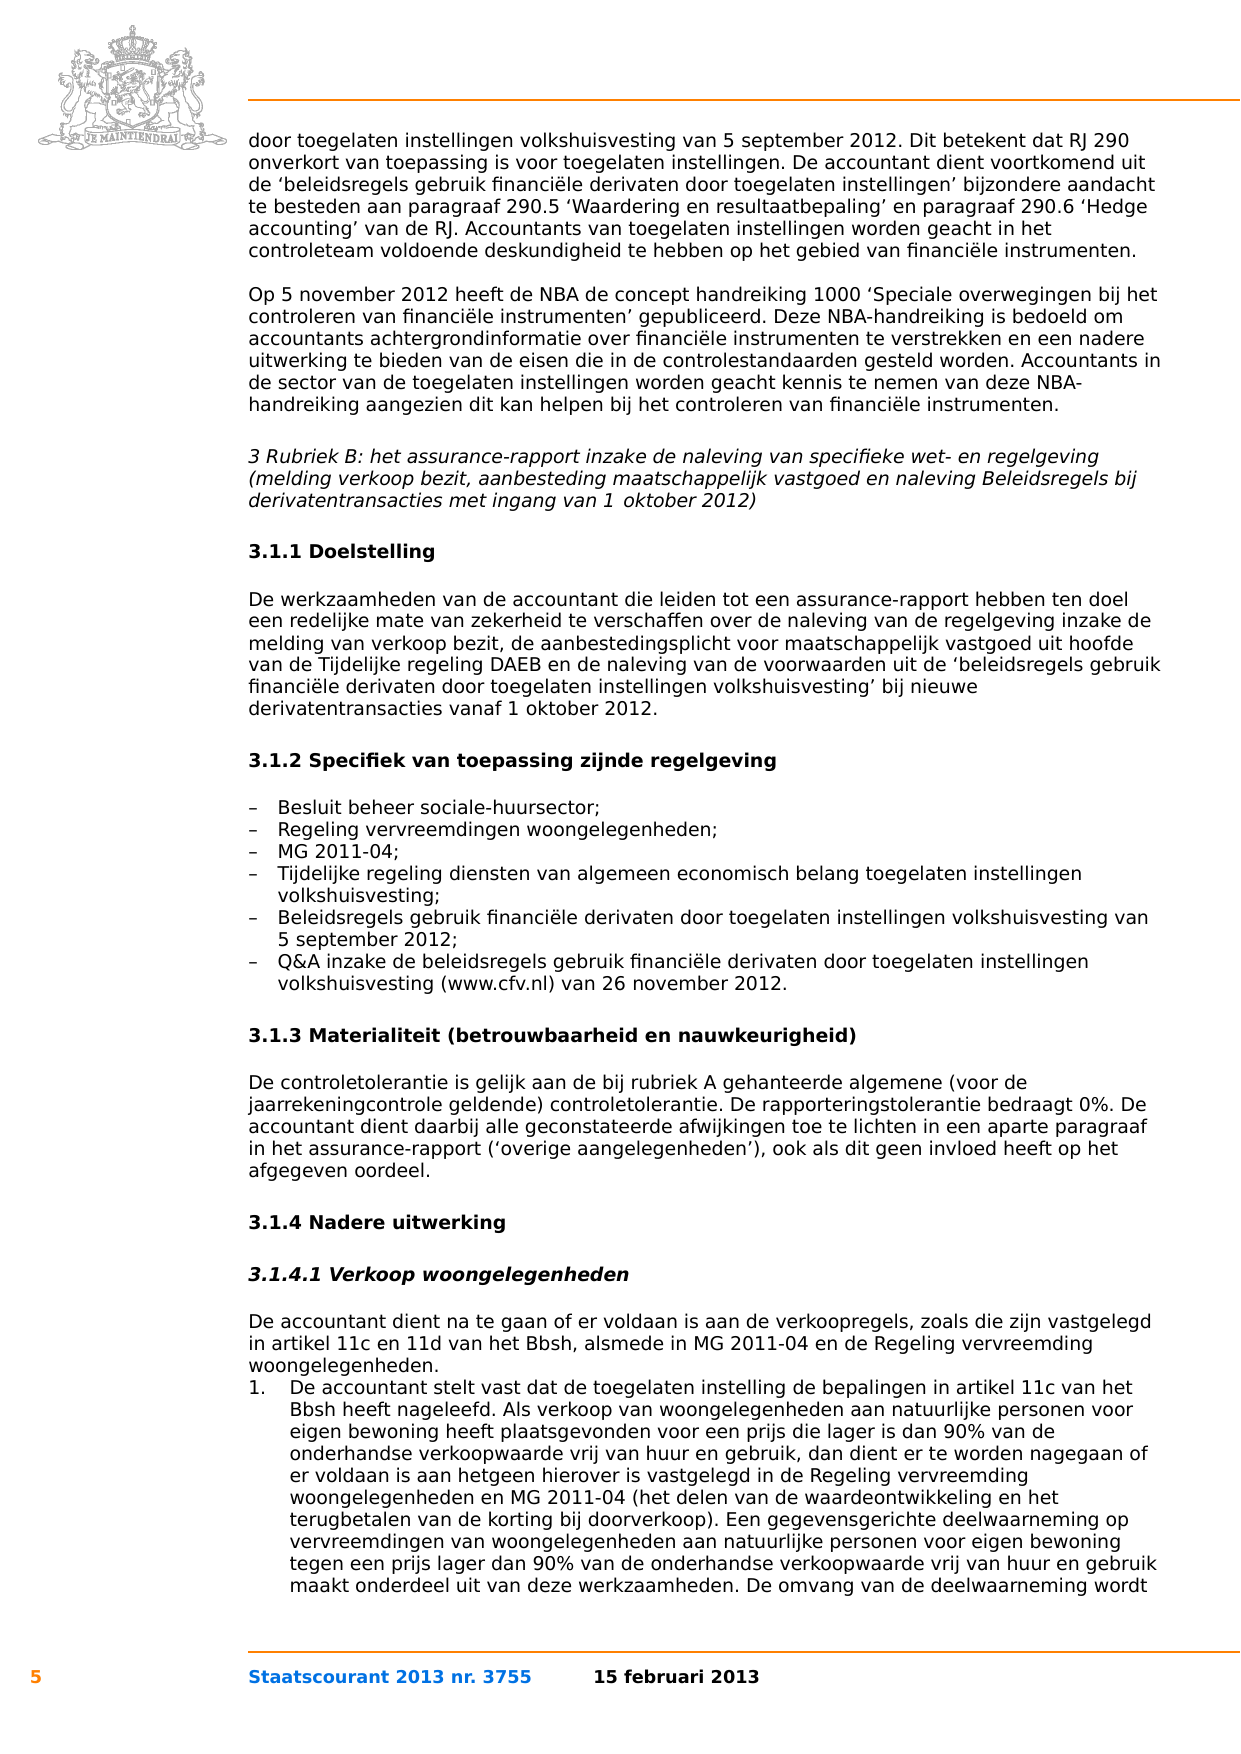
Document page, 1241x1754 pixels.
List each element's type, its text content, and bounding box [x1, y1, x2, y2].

text – Besluit beheer sociale-huursector; [248, 797, 1163, 819]
text De controletolerantie is gelijk aan de bij rubriek A gehanteerde algemene (voor de jaarrekeningcontrole geldende) controletolerantie. De rapporteringstolerantie bedraagt 0%. De accountant dient daarbij alle geconstateerde afwijkingen toe te lichten in een aparte paragraaf in het assurance-rapport (‘overige aangelegenheden’), ook als dit geen invloed heeft op het afgegeven oordeel. [248, 1072, 1163, 1182]
text De accountant dient na te gaan of er voldaan is aan de verkoopregels, zoals die zijn vastgelegd in artikel 11c en 11d van het Bbsh, alsmede in MG 2011-04 en de Regeling vervreemding woongelegenheden. [248, 1311, 1163, 1377]
text 1. De accountant stelt vast dat de toegelaten instelling de bepalingen in artikel 11c van het Bbsh heeft nageleefd. Als verkoop van woongelegenheden aan natuurlijke personen voor eigen bewoning heeft plaatsgevonden voor een prijs die lager is dan 90% van de onderhandse verkoopwaarde vrij van huur en gebruik, dan dient er te worden nagegaan of er voldaan is aan hetgeen hierover is vastgelegd in de Regeling vervreemding woongelegenheden en MG 2011-04 (het delen van de waardeontwikkeling en het terugbetalen van de korting bij doorverkoop). Een gegevensgerichte deelwaarneming op vervreemdingen van woongelegenheden aan natuurlijke personen voor eigen bewoning tegen een prijs lager dan 90% van de onderhandse verkoopwaarde vrij van huur en gebruik maakt onderdeel uit van deze werkzaamheden. De omvang van de deelwaarneming wordt [248, 1377, 1163, 1597]
text – Regeling vervreemdingen woongelegenheden; [248, 819, 1163, 841]
subtitle 3.1.1 Doelstelling [248, 541, 1163, 563]
picture [38, 25, 227, 150]
subtitle 3 Rubriek B: het assurance-rapport inzake de naleving van specifieke wet- en regelgeving (melding verkoop bezit, aanbesteding maatschappelijk vastgoed en naleving Beleidsregels bij derivatentransacties met ingang van 1 oktober 2012) [248, 446, 1163, 511]
subtitle 3.1.3 Materialiteit (betrouwbaarheid en nauwkeurigheid) [248, 1025, 1163, 1047]
text De werkzaamheden van de accountant die leiden tot een assurance-rapport hebben ten doel een redelijke mate van zekerheid te verschaffen over de naleving van de regelgeving inzake de melding van verkoop bezit, de aanbestedingsplicht voor maatschappelijk vastgoed uit hoofde van de Tijdelijke regeling DAEB en de naleving van de voorwaarden uit de ‘beleidsregels gebruik financiële derivaten door toegelaten instellingen volkshuisvesting’ bij nieuwe derivatentransacties vanaf 1 oktober 2012. [248, 588, 1163, 720]
text Op 5 november 2012 heeft de NBA de concept handreiking 1000 ‘Speciale overwegingen bij het controleren van financiële instrumenten’ gepubliceerd. Deze NBA-handreiking is bedoeld om accountants achtergrondinformatie over financiële instrumenten te verstrekken en een nadere uitwerking te bieden van de eisen die in de controlestandaarden gesteld worden. Accountants in de sector van de toegelaten instellingen worden geacht kennis te nemen van deze NBA-handreiking aangezien dit kan helpen bij het controleren van financiële instrumenten. [248, 284, 1163, 416]
text – Beleidsregels gebruik financiële derivaten door toegelaten instellingen volkshuisvesting van 5 september 2012; [248, 907, 1163, 951]
subtitle 3.1.2 Specifiek van toepassing zijnde regelgeving [248, 750, 1163, 772]
subtitle 3.1.4.1 Verkoop woongelegenheden [248, 1264, 1163, 1286]
text – Tijdelijke regeling diensten van algemeen economisch belang toegelaten instellingen volkshuisvesting; [248, 863, 1163, 907]
subtitle 3.1.4 Nadere uitwerking [248, 1212, 1163, 1234]
text – Q&A inzake de beleidsregels gebruik financiële derivaten door toegelaten instellingen volkshuisvesting (www.cfv.nl) van 26 november 2012. [248, 951, 1163, 995]
text – MG 2011-04; [248, 841, 1163, 863]
text door toegelaten instellingen volkshuisvesting van 5 september 2012. Dit betekent dat RJ 290 onverkort van toepassing is voor toegelaten instellingen. De accountant dient voortkomend uit de ‘beleidsregels gebruik financiële derivaten door toegelaten instellingen’ bijzondere aandacht te besteden aan paragraaf 290.5 ‘Waardering en resultaatbepaling’ en paragraaf 290.6 ‘Hedge accounting’ van de RJ. Accountants van toegelaten instellingen worden geacht in het controleteam voldoende deskundigheid te hebben op het gebied van financiële instrumenten. [248, 130, 1163, 262]
